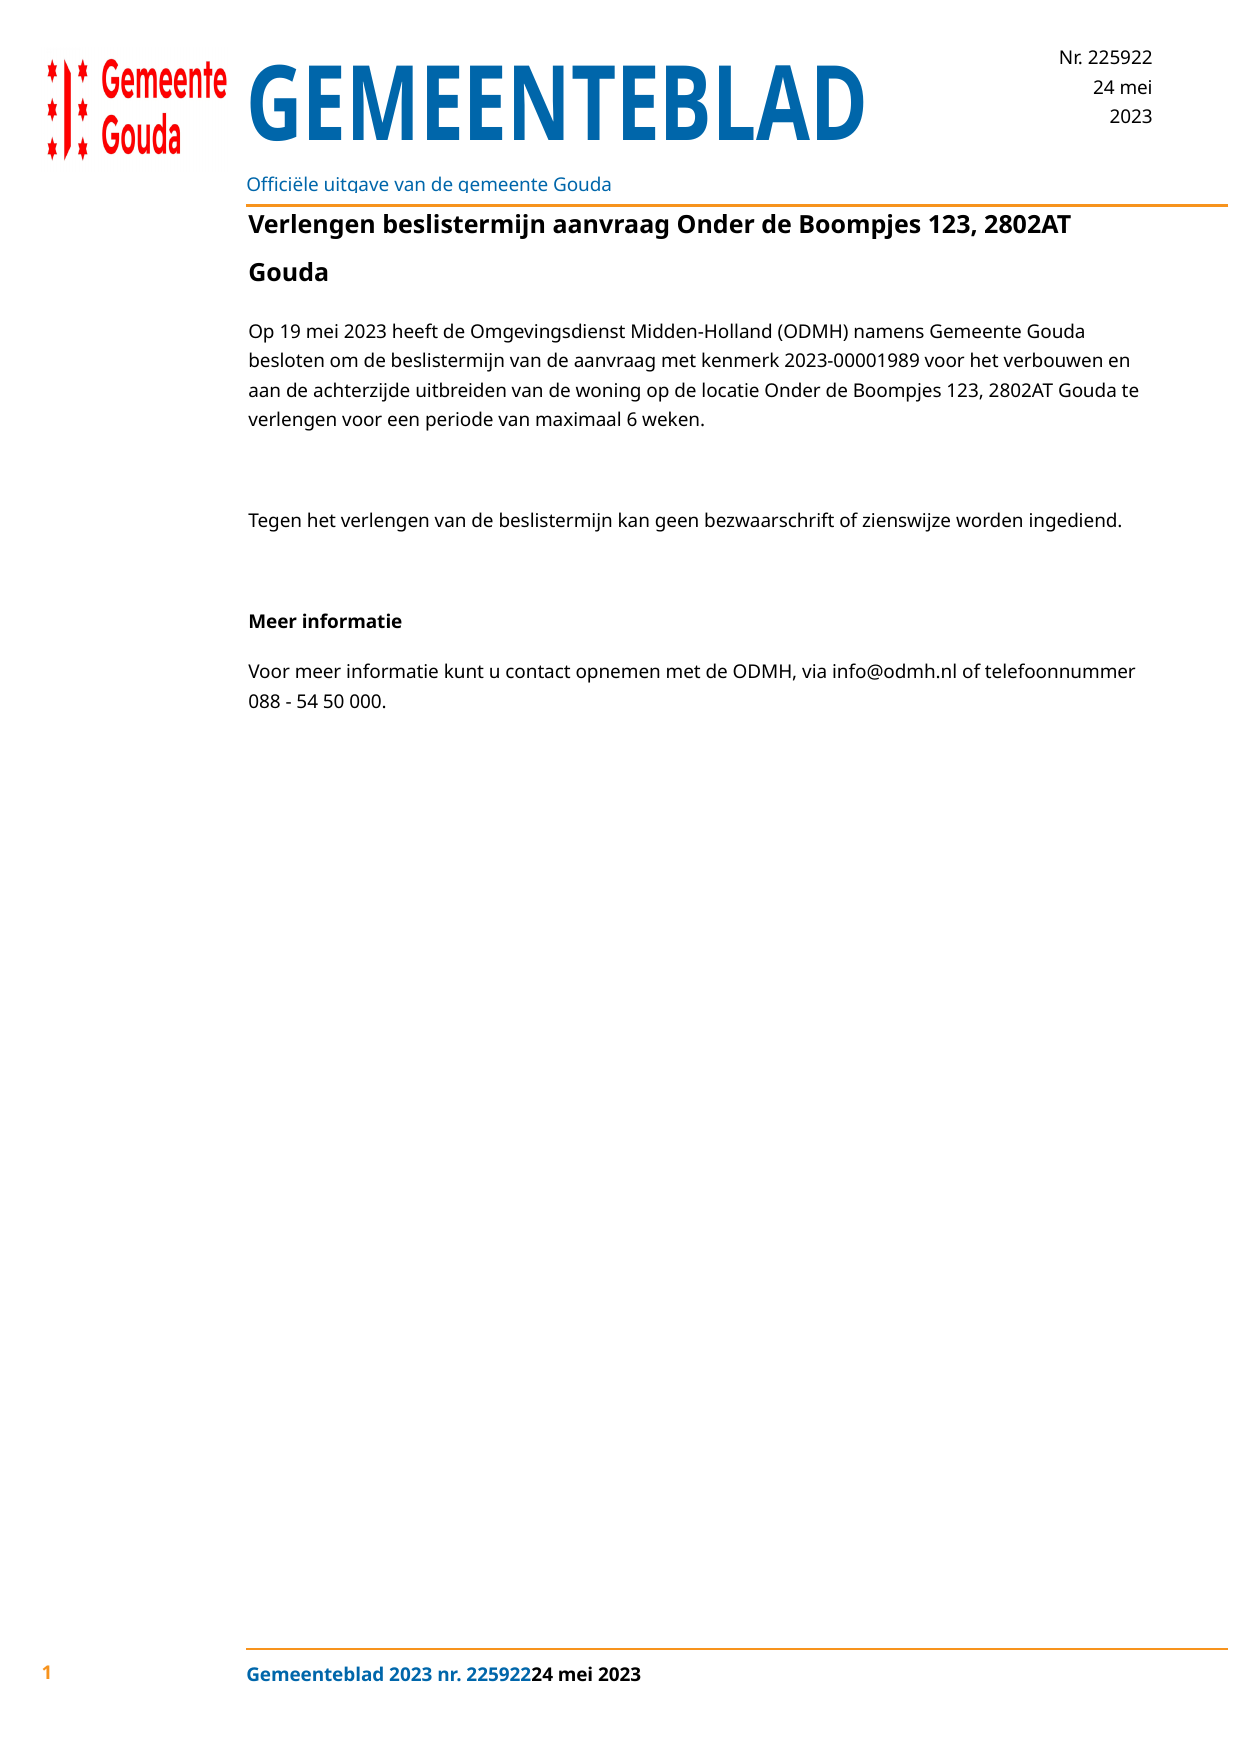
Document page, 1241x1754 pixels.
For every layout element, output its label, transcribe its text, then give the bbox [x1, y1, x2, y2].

text Meer informatie [248, 608, 1152, 634]
text Voor meer informatie kunt u contact opnemen met de ODMH, via info@odmh.nl of telefoonnummer 088 - 54 50 000. [248, 659, 1152, 714]
text Op 19 mei 2023 heeft de Omgevingsdienst Midden-Holland (ODMH) namens Gemeente Gouda besloten om de beslistermijn van de aanvraag met kenmerk 2023-00001989 voor het verbouwen en aan de achterzijde uitbreiden van de woning op de locatie Onder de Boompjes 123, 2802AT Gouda te verlengen voor een periode van maximaal 6 weken. [248, 318, 1152, 432]
picture [41, 47, 231, 172]
text Verlengen beslistermijn aanvraag Onder de Boompjes 123, 2802AT Gouda [248, 207, 1152, 288]
text Tegen het verlengen van de beslistermijn kan geen bezwaarschrift of zienswijze worden ingediend. [248, 507, 1152, 533]
